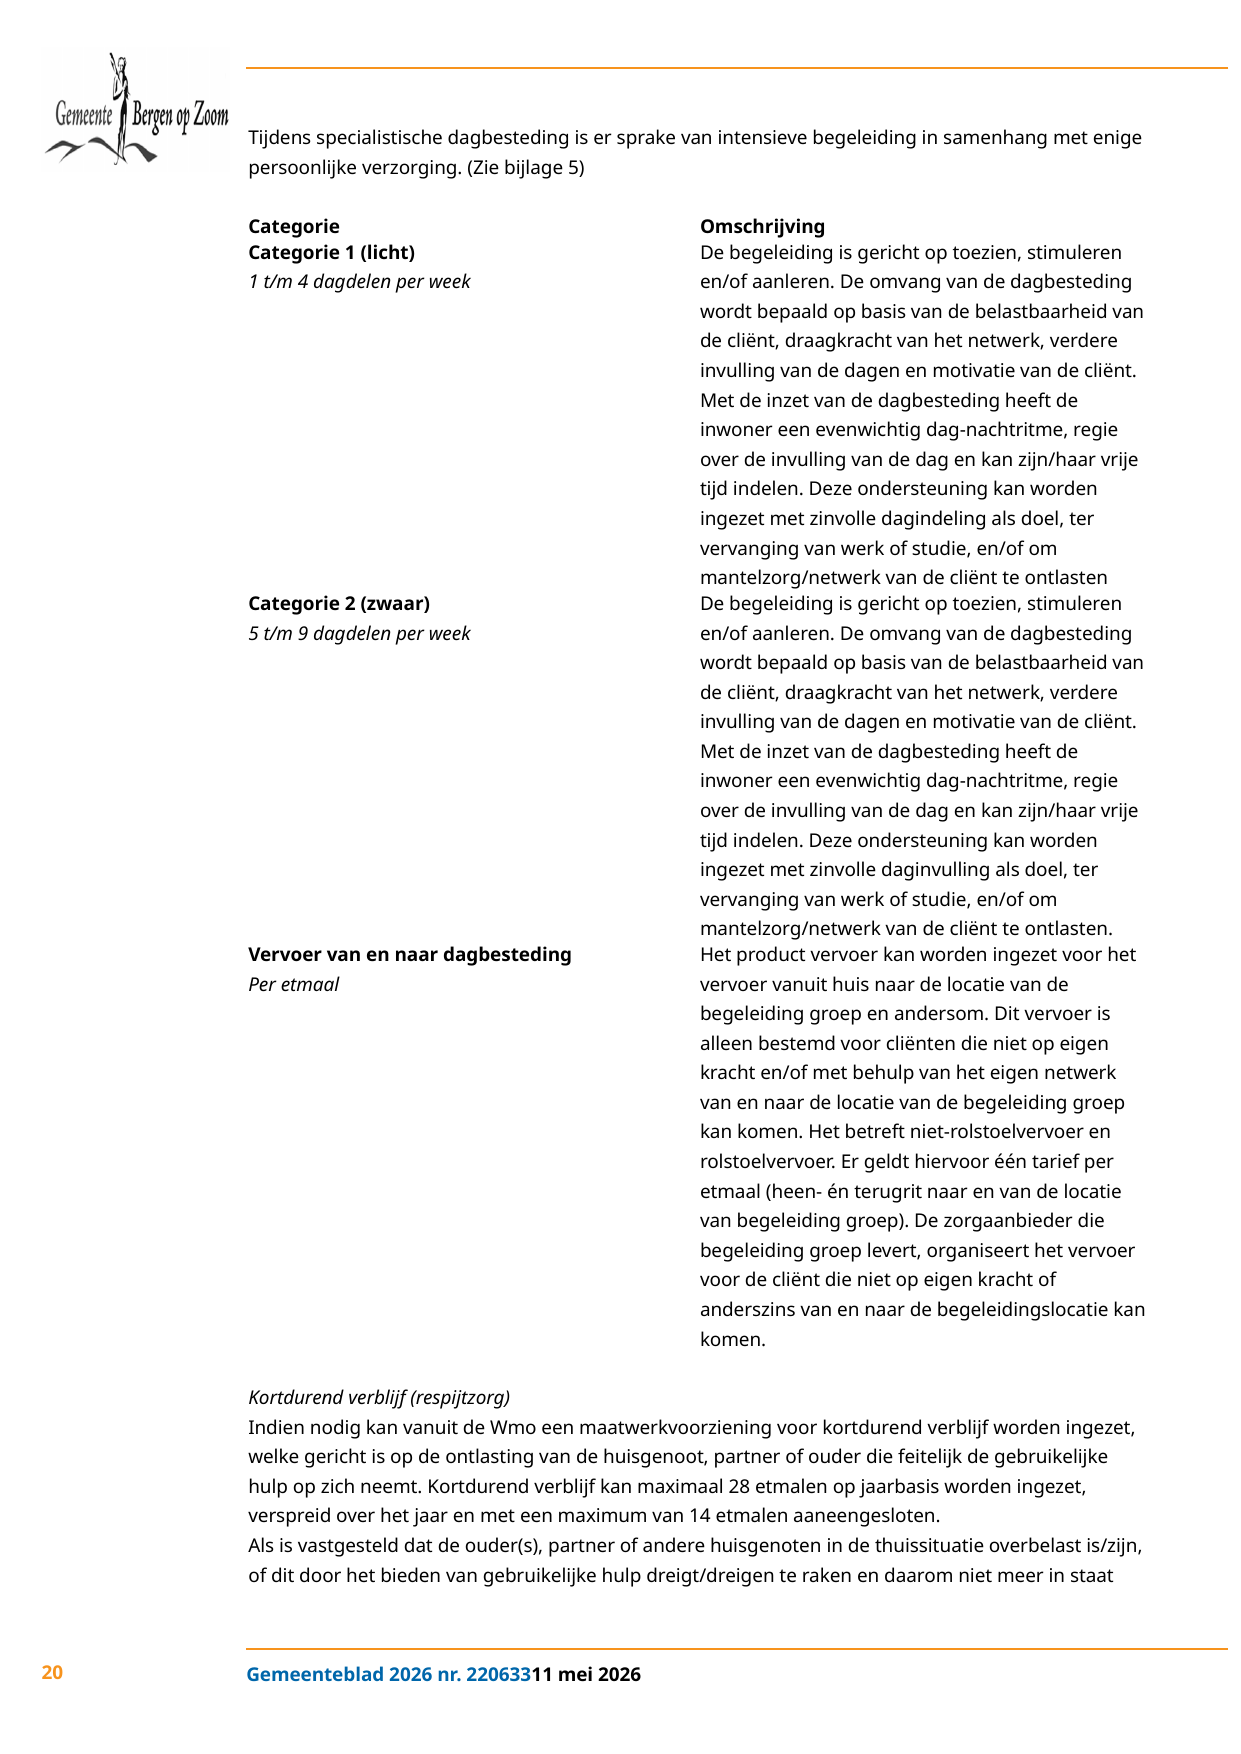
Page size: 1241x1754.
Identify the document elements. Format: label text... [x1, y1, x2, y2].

table_cell De begeleiding is gericht op toezien, stimuleren en/of aanleren. De omvang van de dagbesteding wordt bepaald op basis van de belastbaarheid van de cliënt, draagkracht van het netwerk, verdere invulling van de dagen en motivatie van de cliënt. Met de inzet van de dagbesteding heeft de inwoner een evenwichtig dag-nachtritme, regie over de invulling van de dag en kan zijn/haar vrije tijd indelen. Deze ondersteuning kan worden ingezet met zinvolle daginvulling als doel, ter vervanging van werk of studie, en/of om mantelzorg/netwerk van de cliënt te ontlasten. [700, 590, 1152, 941]
table_cell De begeleiding is gericht op toezien, stimuleren en/of aanleren. De omvang van de dagbesteding wordt bepaald op basis van de belastbaarheid van de cliënt, draagkracht van het netwerk, verdere invulling van de dagen en motivatie van de cliënt. Met de inzet van de dagbesteding heeft de inwoner een evenwichtig dag-nachtritme, regie over de invulling van de dag en kan zijn/haar vrije tijd indelen. Deze ondersteuning kan worden ingezet met zinvolle dagindeling als doel, ter vervanging van werk of studie, en/of om mantelzorg/netwerk van de cliënt te ontlasten [700, 239, 1152, 590]
table_cell Categorie 1 (licht) 1 t/m 4 dagdelen per week [248, 239, 700, 590]
picture [41, 47, 231, 172]
table_header Categorie [248, 213, 700, 239]
table_header Omschrijving [700, 213, 1152, 239]
table_cell Vervoer van en naar dagbesteding Per etmaal [248, 941, 700, 1352]
text Kortdurend verblijf (respijtzorg) [248, 1384, 1152, 1410]
text Als is vastgesteld dat de ouder(s), partner of andere huisgenoten in de thuissituatie overbelast is/zijn, of dit door het bieden van gebruikelijke hulp dreigt/dreigen te raken en daarom niet meer in staat [248, 1532, 1152, 1588]
text Indien nodig kan vanuit de Wmo een maatwerkvoorziening voor kortdurend verblijf worden ingezet, welke gericht is op de ontlasting van de huisgenoot, partner of ouder die feitelijk de gebruikelijke hulp op zich neemt. Kortdurend verblijf kan maximaal 28 etmalen op jaarbasis worden ingezet, verspreid over het jaar en met een maximum van 14 etmalen aaneengesloten. [248, 1414, 1152, 1528]
text Tijdens specialistische dagbesteding is er sprake van intensieve begeleiding in samenhang met enige persoonlijke verzorging. (Zie bijlage 5) [248, 124, 1152, 180]
table_cell Categorie 2 (zwaar) 5 t/m 9 dagdelen per week [248, 590, 700, 941]
table_cell Het product vervoer kan worden ingezet voor het vervoer vanuit huis naar de locatie van de begeleiding groep en andersom. Dit vervoer is alleen bestemd voor cliënten die niet op eigen kracht en/of met behulp van het eigen netwerk van en naar de locatie van de begeleiding groep kan komen. Het betreft niet-rolstoelvervoer en rolstoelvervoer. Er geldt hiervoor één tarief per etmaal (heen- én terugrit naar en van de locatie van begeleiding groep). De zorgaanbieder die begeleiding groep levert, organiseert het vervoer voor de cliënt die niet op eigen kracht of anderszins van en naar de begeleidingslocatie kan komen. [700, 941, 1152, 1352]
